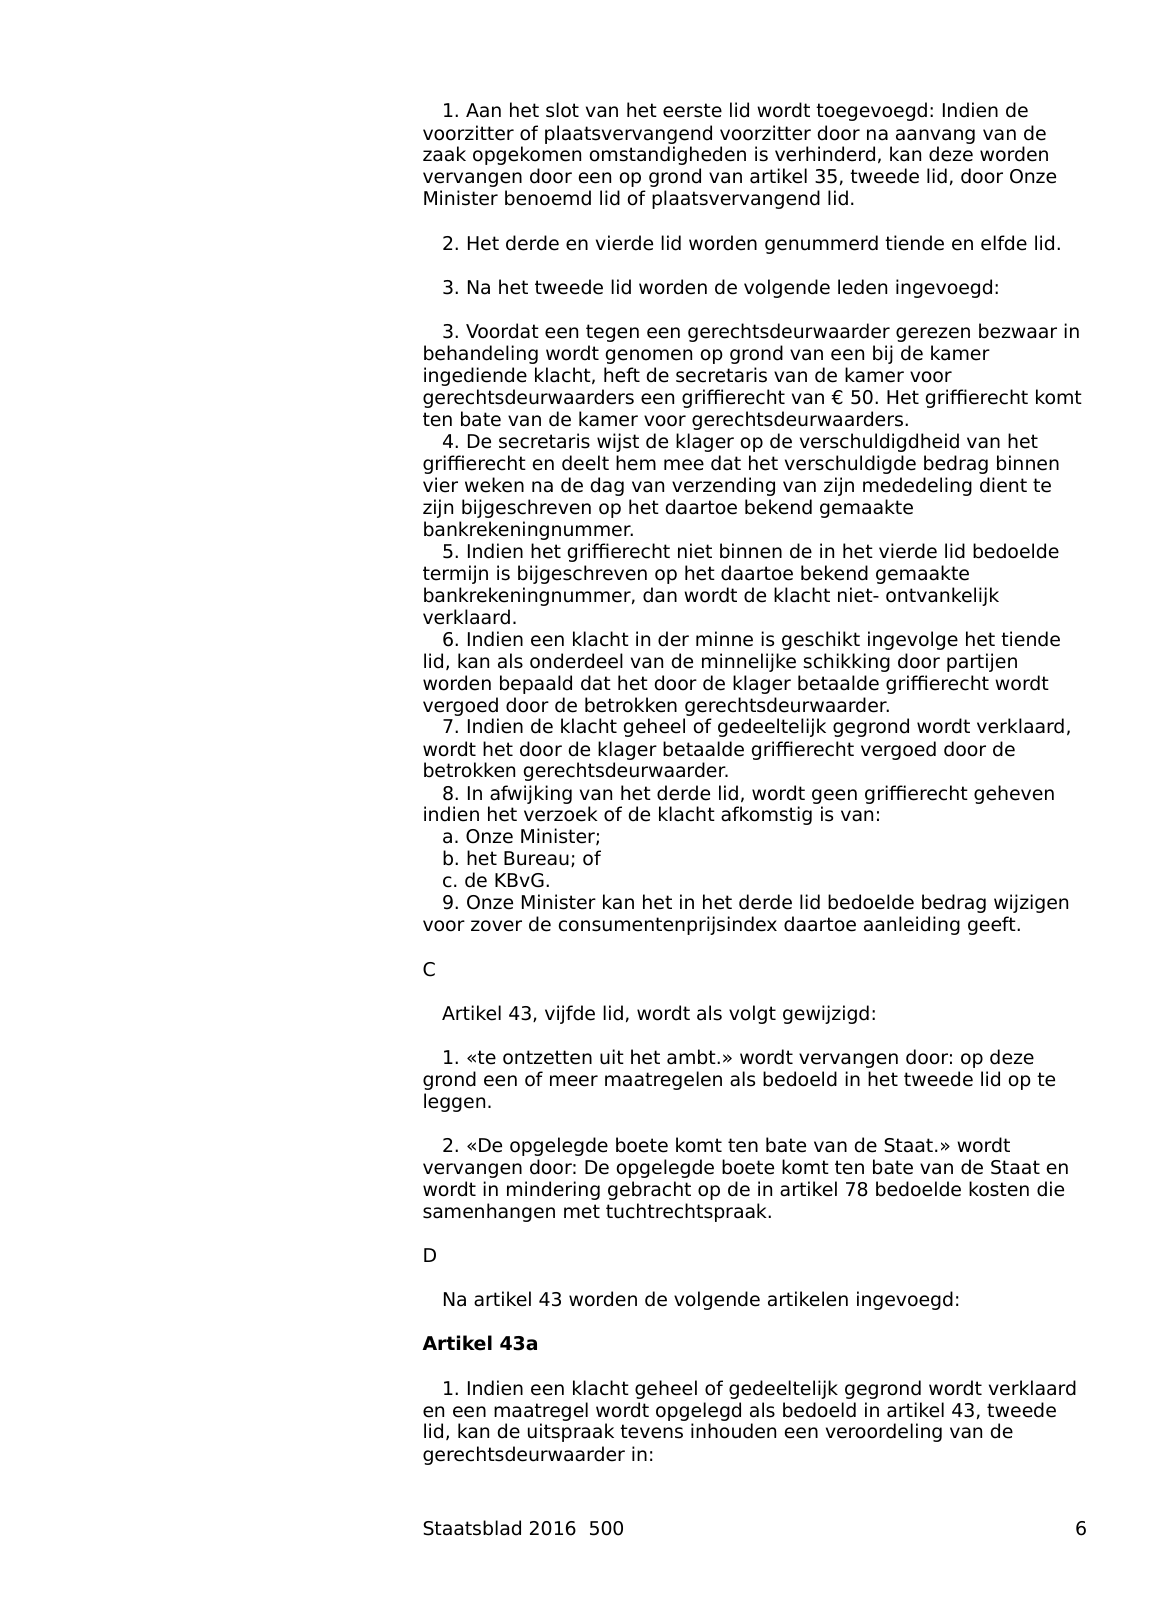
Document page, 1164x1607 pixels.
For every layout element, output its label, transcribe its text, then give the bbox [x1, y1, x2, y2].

text 1. Indien een klacht geheel of gedeeltelijk gegrond wordt verklaard en een maatregel wordt opgelegd als bedoeld in artikel 43, tweede lid, kan de uitspraak tevens inhouden een veroordeling van de gerechtsdeurwaarder in: [422, 1377, 1087, 1465]
text 9. Onze Minister kan het in het derde lid bedoelde bedrag wijzigen voor zover de consumentenprijsindex daartoe aanleiding geeft. [422, 892, 1087, 936]
text C [422, 958, 1087, 980]
text 2. «De opgelegde boete komt ten bate van de Staat.» wordt vervangen door: De opgelegde boete komt ten bate van de Staat en wordt in mindering gebracht op de in artikel 78 bedoelde kosten die samenhangen met tuchtrechtspraak. [422, 1135, 1087, 1223]
subtitle Artikel 43a [422, 1333, 1087, 1355]
text 1. «te ontzetten uit het ambt.» wordt vervangen door: op deze grond een of meer maatregelen als bedoeld in het tweede lid op te leggen. [422, 1047, 1087, 1113]
text 3. Na het tweede lid worden de volgende leden ingevoegd: [422, 277, 1087, 299]
text D [422, 1245, 1087, 1267]
text 2. Het derde en vierde lid worden genummerd tiende en elfde lid. [422, 232, 1087, 254]
text 7. Indien de klacht geheel of gedeeltelijk gegrond wordt verklaard, wordt het door de klager betaalde griffierecht vergoed door de betrokken gerechtsdeurwaarder. [422, 716, 1087, 782]
text b. het Bureau; of [422, 848, 1087, 870]
text 4. De secretaris wijst de klager op de verschuldigdheid van het griffierecht en deelt hem mee dat het verschuldigde bedrag binnen vier weken na de dag van verzending van zijn mededeling dient te zijn bijgeschreven op het daartoe bekend gemaakte bankrekeningnummer. [422, 431, 1087, 541]
text 1. Aan het slot van het eerste lid wordt toegevoegd: Indien de voorzitter of plaatsvervangend voorzitter door na aanvang van de zaak opgekomen omstandigheden is verhinderd, kan deze worden vervangen door een op grond van artikel 35, tweede lid, door Onze Minister benoemd lid of plaatsvervangend lid. [422, 100, 1087, 210]
text 3. Voordat een tegen een gerechtsdeurwaarder gerezen bezwaar in behandeling wordt genomen op grond van een bij de kamer ingediende klacht, heft de secretaris van de kamer voor gerechtsdeurwaarders een griffierecht van € 50. Het griffierecht komt ten bate van de kamer voor gerechtsdeurwaarders. [422, 321, 1087, 431]
text Artikel 43, vijfde lid, wordt als volgt gewijzigd: [422, 1003, 1087, 1024]
text 8. In afwijking van het derde lid, wordt geen griffierecht geheven indien het verzoek of de klacht afkomstig is van: [422, 782, 1087, 826]
text Na artikel 43 worden de volgende artikelen ingevoegd: [422, 1289, 1087, 1311]
text 5. Indien het griffierecht niet binnen de in het vierde lid bedoelde termijn is bijgeschreven op het daartoe bekend gemaakte bankrekeningnummer, dan wordt de klacht niet- ontvankelijk verklaard. [422, 541, 1087, 628]
text a. Onze Minister; [422, 826, 1087, 848]
text c. de KBvG. [422, 870, 1087, 892]
text 6. Indien een klacht in der minne is geschikt ingevolge het tiende lid, kan als onderdeel van de minnelijke schikking door partijen worden bepaald dat het door de klager betaalde griffierecht wordt vergoed door de betrokken gerechtsdeurwaarder. [422, 628, 1087, 716]
